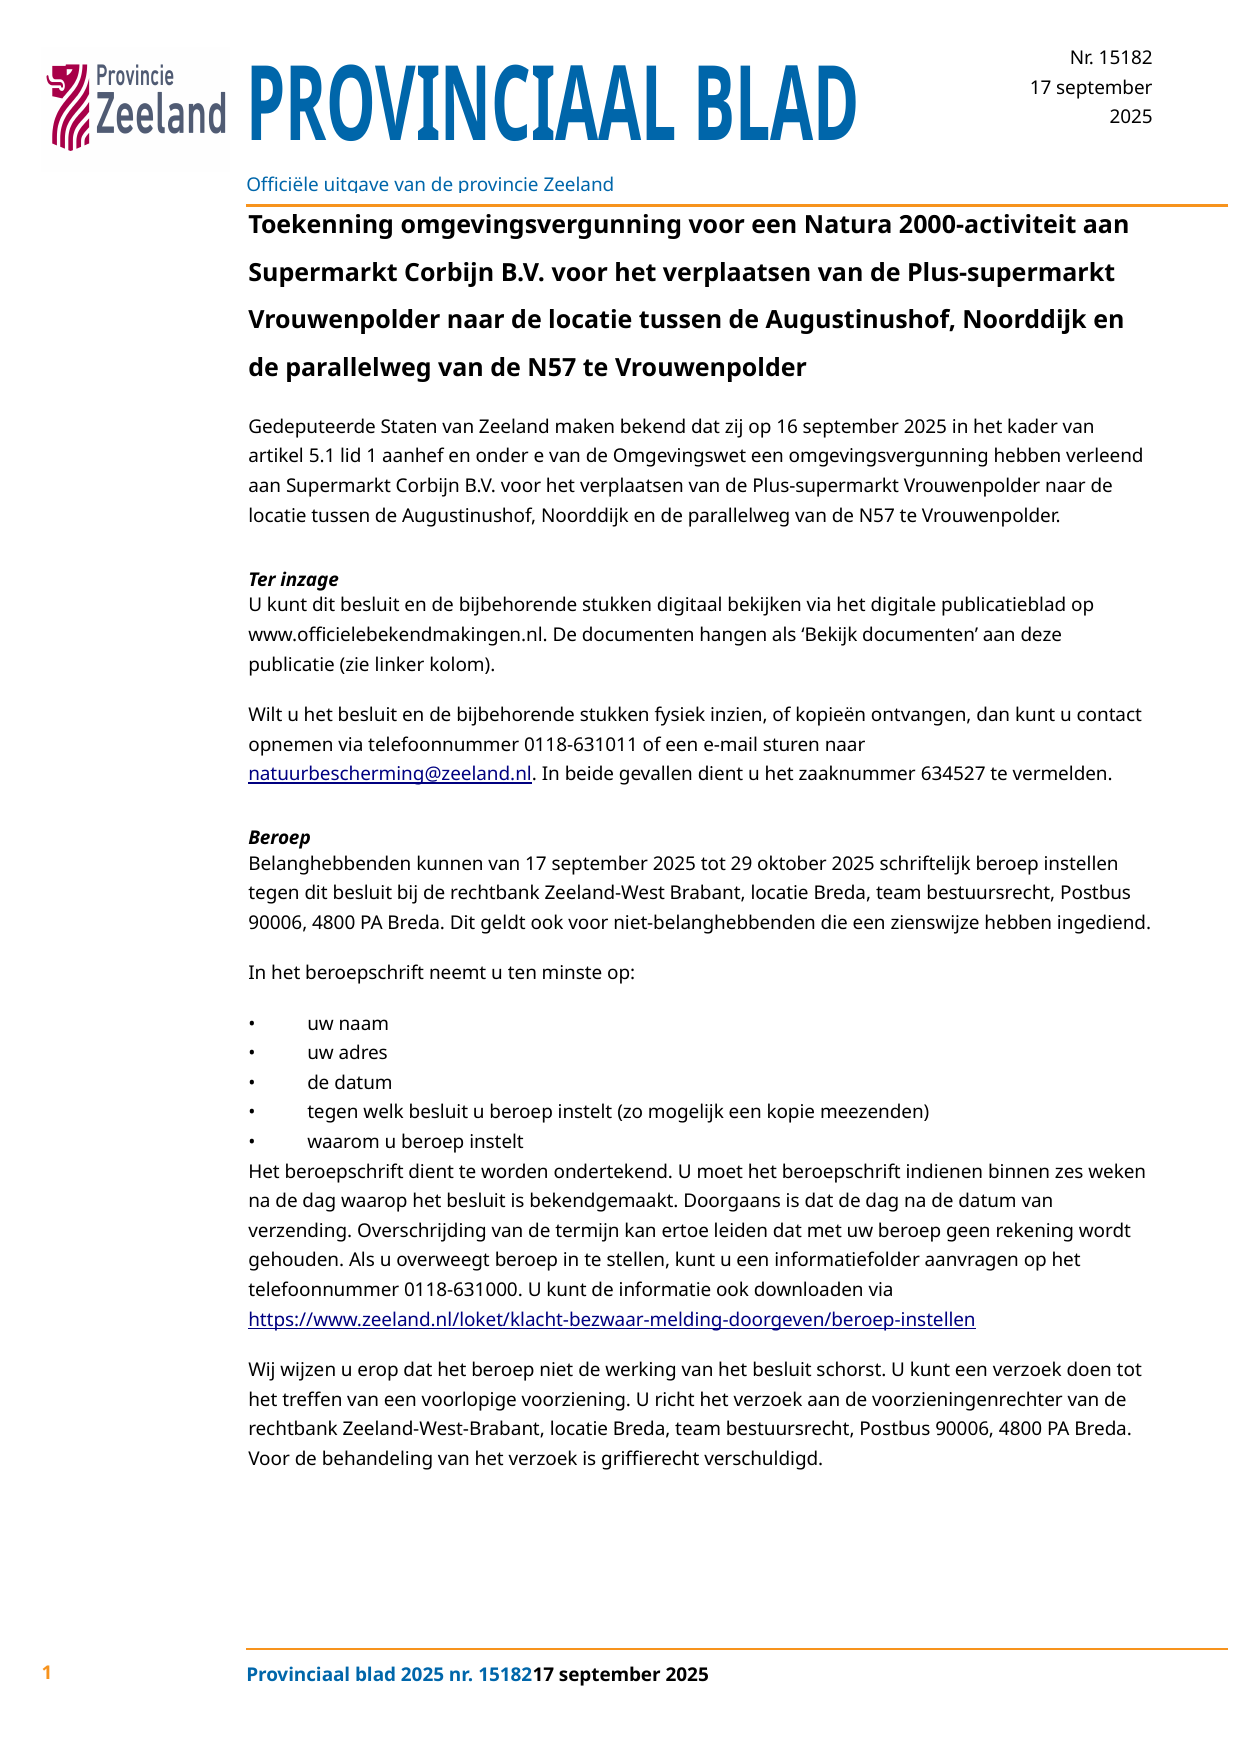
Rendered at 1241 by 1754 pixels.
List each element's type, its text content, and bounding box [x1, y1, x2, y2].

list de datum [248, 1069, 1152, 1095]
text Toekenning omgevingsvergunning voor een Natura 2000-activiteit aan Supermarkt Corbijn B.V. voor het verplaatsen van de Plus-supermarkt Vrouwenpolder naar de locatie tussen de Augustinushof, Noorddijk en de parallelweg van de N57 te Vrouwenpolder [248, 207, 1152, 384]
list tegen welk besluit u beroep instelt (zo mogelijk een kopie meezenden) [248, 1099, 1152, 1124]
text Wij wijzen u erop dat het beroep niet de werking van het besluit schorst. U kunt een verzoek doen tot het treffen van een voorlopige voorziening. U richt het verzoek aan de voorzieningenrechter van de rechtbank Zeeland-West-Brabant, locatie Breda, team bestuursrecht, Postbus 90006, 4800 PA Breda. Voor de behandeling van het verzoek is griffierecht verschuldigd. [248, 1356, 1152, 1471]
text Gedeputeerde Staten van Zeeland maken bekend dat zij op 16 september 2025 in het kader van artikel 5.1 lid 1 aanhef en onder e van de Omgevingswet een omgevingsvergunning hebben verleend aan Supermarkt Corbijn B.V. voor het verplaatsen van de Plus-supermarkt Vrouwenpolder naar de locatie tussen de Augustinushof, Noorddijk en de parallelweg van de N57 te Vrouwenpolder. [248, 413, 1152, 528]
text In het beroepschrift neemt u ten minste op: [248, 959, 1152, 985]
text U kunt dit besluit en de bijbehorende stukken digitaal bekijken via het digitale publicatieblad op www.officielebekendmakingen.nl. De documenten hangen als ‘Bekijk documenten’ aan deze publicatie (zie linker kolom). [248, 592, 1152, 676]
list uw naam [248, 1010, 1152, 1036]
text Het beroepschrift dient te worden ondertekend. U moet het beroepschrift indienen binnen zes weken na de dag waarop het besluit is bekendgemaakt. Doorgaans is dat de dag na de datum van verzending. Overschrijding van de termijn kan ertoe leiden dat met uw beroep geen rekening wordt gehouden. Als u overweegt beroep in te stellen, kunt u een informatiefolder aanvragen op het telefoonnummer 0118-631000. U kunt de informatie ook downloaden via https://www.zeeland.nl/loket/klacht-bezwaar-melding-doorgeven/beroep-instellen [248, 1158, 1152, 1332]
list waarom u beroep instelt [248, 1128, 1152, 1154]
list uw adres [248, 1039, 1152, 1065]
text Ter inzage [248, 566, 1152, 592]
text Wilt u het besluit en de bijbehorende stukken fysiek inzien, of kopieën ontvangen, dan kunt u contact opnemen via telefoonnummer 0118-631011 of een e-mail sturen naar natuurbescherming@zeeland.nl. In beide gevallen dient u het zaaknummer 634527 te vermelden. [248, 701, 1152, 786]
text Belanghebbenden kunnen van 17 september 2025 tot 29 oktober 2025 schriftelijk beroep instellen tegen dit besluit bij de rechtbank Zeeland-West Brabant, locatie Breda, team bestuursrecht, Postbus 90006, 4800 PA Breda. Dit geldt ook voor niet-belanghebbenden die een zienswijze hebben ingediend. [248, 850, 1152, 935]
text Beroep [248, 824, 1152, 850]
picture [41, 47, 231, 172]
